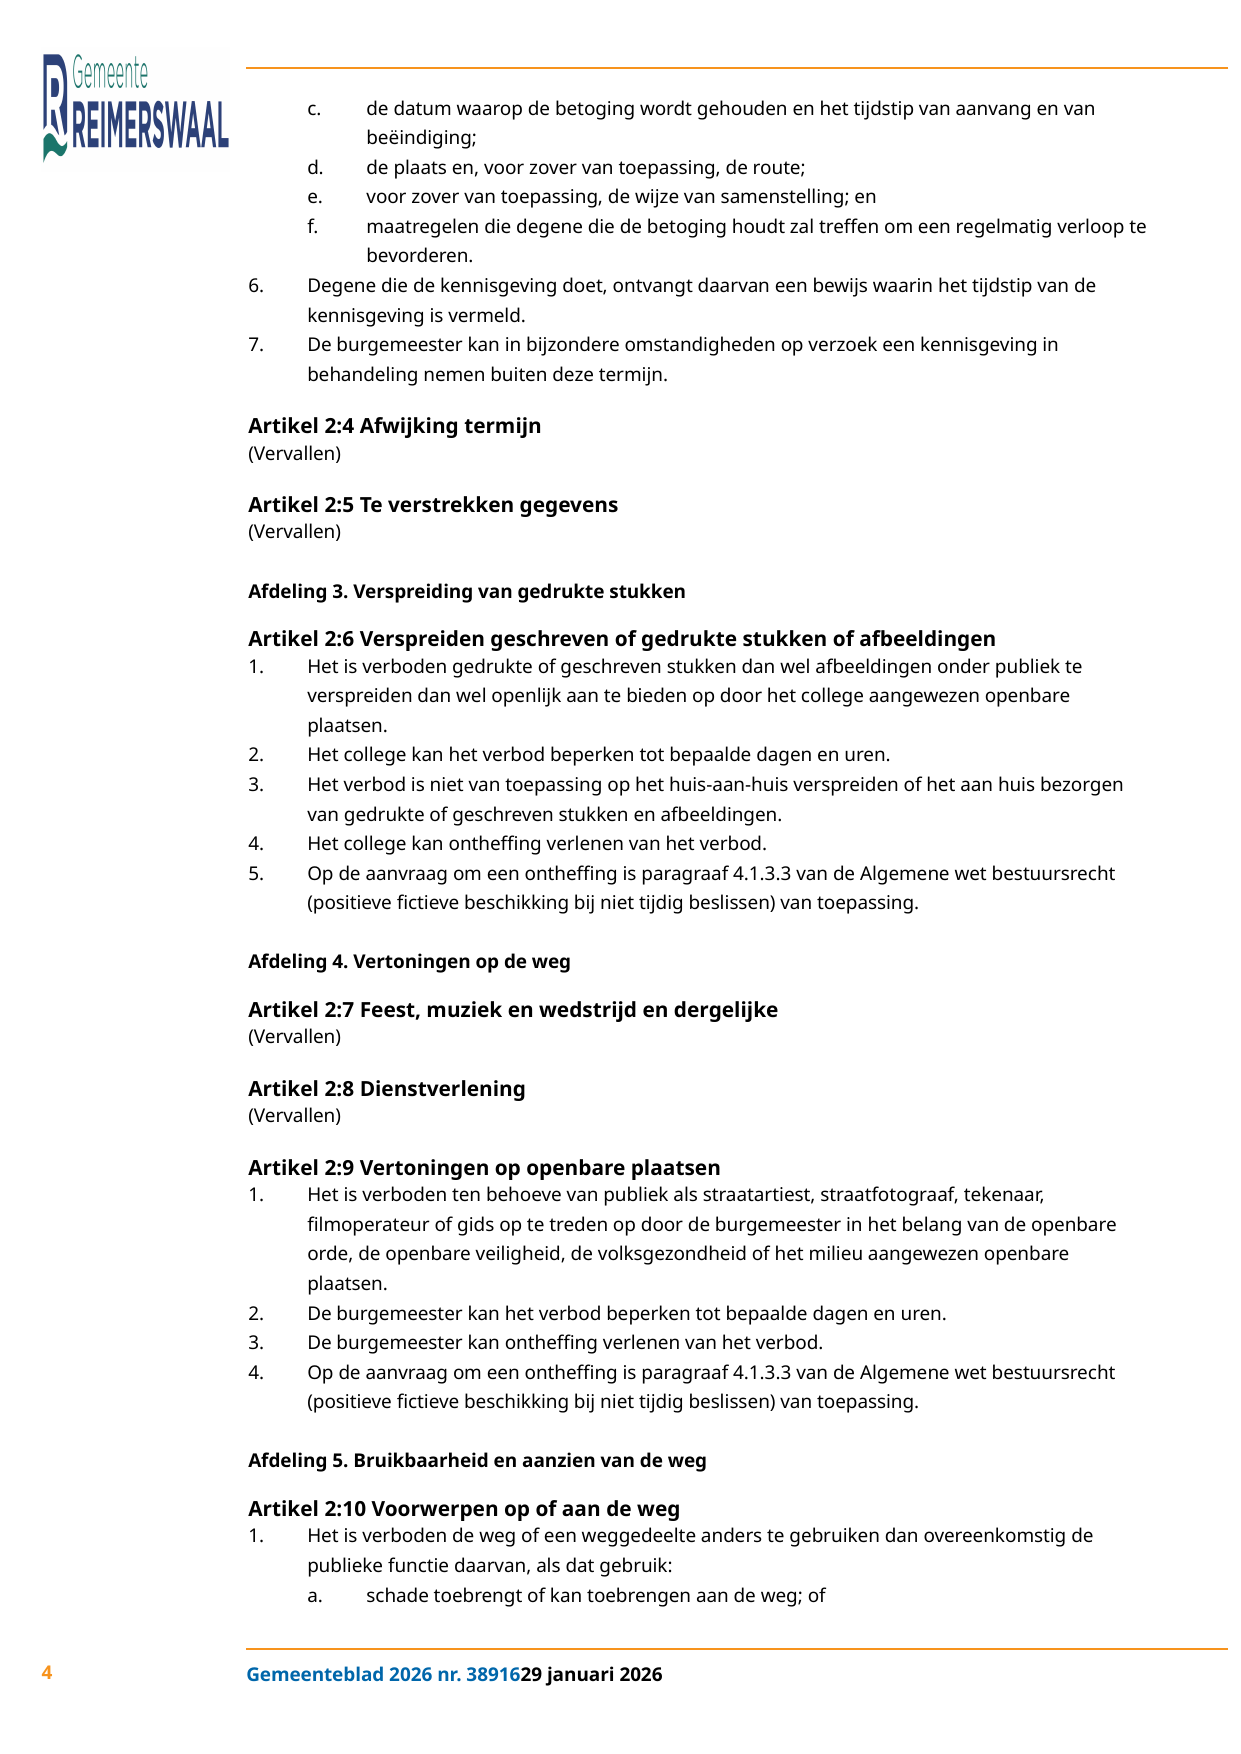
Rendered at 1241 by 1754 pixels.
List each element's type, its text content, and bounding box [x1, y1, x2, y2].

text (Vervallen) [248, 440, 1152, 466]
list schade toebrengt of kan toebrengen aan de weg; of [307, 1582, 1152, 1608]
text Artikel 2:8 Dienstverlening [248, 1074, 1152, 1103]
text Artikel 2:7 Feest, muziek en wedstrijd en dergelijke [248, 995, 1152, 1024]
list Het college kan ontheffing verlenen van het verbod. [248, 830, 1152, 856]
text Artikel 2:4 Afwijking termijn [248, 411, 1152, 440]
text Artikel 2:6 Verspreiden geschreven of gedrukte stukken of afbeeldingen [248, 624, 1152, 653]
text (Vervallen) [248, 1024, 1152, 1049]
list Het college kan het verbod beperken tot bepaalde dagen en uren. [248, 742, 1152, 767]
text Artikel 2:5 Te verstrekken gegevens [248, 490, 1152, 519]
list Het is verboden ten behoeve van publiek als straatartiest, straatfotograaf, tekenaar, filmoperateur of gids op te treden op door de burgemeester in het belang van de openbare orde, de openbare veiligheid, de volksgezondheid of het milieu aangewezen openbare plaatsen. [248, 1181, 1152, 1296]
list Het is verboden gedrukte of geschreven stukken dan wel afbeeldingen onder publiek te verspreiden dan wel openlijk aan te bieden op door het college aangewezen openbare plaatsen. [248, 653, 1152, 738]
text (Vervallen) [248, 519, 1152, 544]
text Artikel 2:10 Voorwerpen op of aan de weg [248, 1494, 1152, 1523]
list De burgemeester kan in bijzondere omstandigheden op verzoek een kennisgeving in behandeling nemen buiten deze termijn. [248, 331, 1152, 387]
text Afdeling 3. Verspreiding van gedrukte stukken [248, 578, 1152, 604]
list Het verbod is niet van toepassing op het huis-aan-huis verspreiden of het aan huis bezorgen van gedrukte of geschreven stukken en afbeeldingen. [248, 771, 1152, 827]
list Degene die de kennisgeving doet, ontvangt daarvan een bewijs waarin het tijdstip van de kennisgeving is vermeld. [248, 272, 1152, 328]
list De burgemeester kan het verbod beperken tot bepaalde dagen en uren. [248, 1300, 1152, 1326]
text (Vervallen) [248, 1103, 1152, 1128]
list de plaats en, voor zover van toepassing, de route; [307, 154, 1152, 180]
list voor zover van toepassing, de wijze van samenstelling; en [307, 183, 1152, 209]
text Afdeling 5. Bruikbaarheid en aanzien van de weg [248, 1448, 1152, 1473]
text Artikel 2:9 Vertoningen op openbare plaatsen [248, 1153, 1152, 1181]
list Op de aanvraag om een ontheffing is paragraaf 4.1.3.3 van de Algemene wet bestuursrecht (positieve fictieve beschikking bij niet tijdig beslissen) van toepassing. [248, 1359, 1152, 1414]
list de datum waarop de betoging wordt gehouden en het tijdstip van aanvang en van beëindiging; [307, 95, 1152, 150]
text Afdeling 4. Vertoningen op de weg [248, 949, 1152, 974]
list maatregelen die degene die de betoging houdt zal treffen om een regelmatig verloop te bevorderen. [307, 213, 1152, 268]
list De burgemeester kan ontheffing verlenen van het verbod. [248, 1329, 1152, 1355]
list Het is verboden de weg of een weggedeelte anders te gebruiken dan overeenkomstig de publieke functie daarvan, als dat gebruik: [248, 1523, 1152, 1578]
list Op de aanvraag om een ontheffing is paragraaf 4.1.3.3 van de Algemene wet bestuursrecht (positieve fictieve beschikking bij niet tijdig beslissen) van toepassing. [248, 860, 1152, 915]
picture [41, 47, 231, 172]
